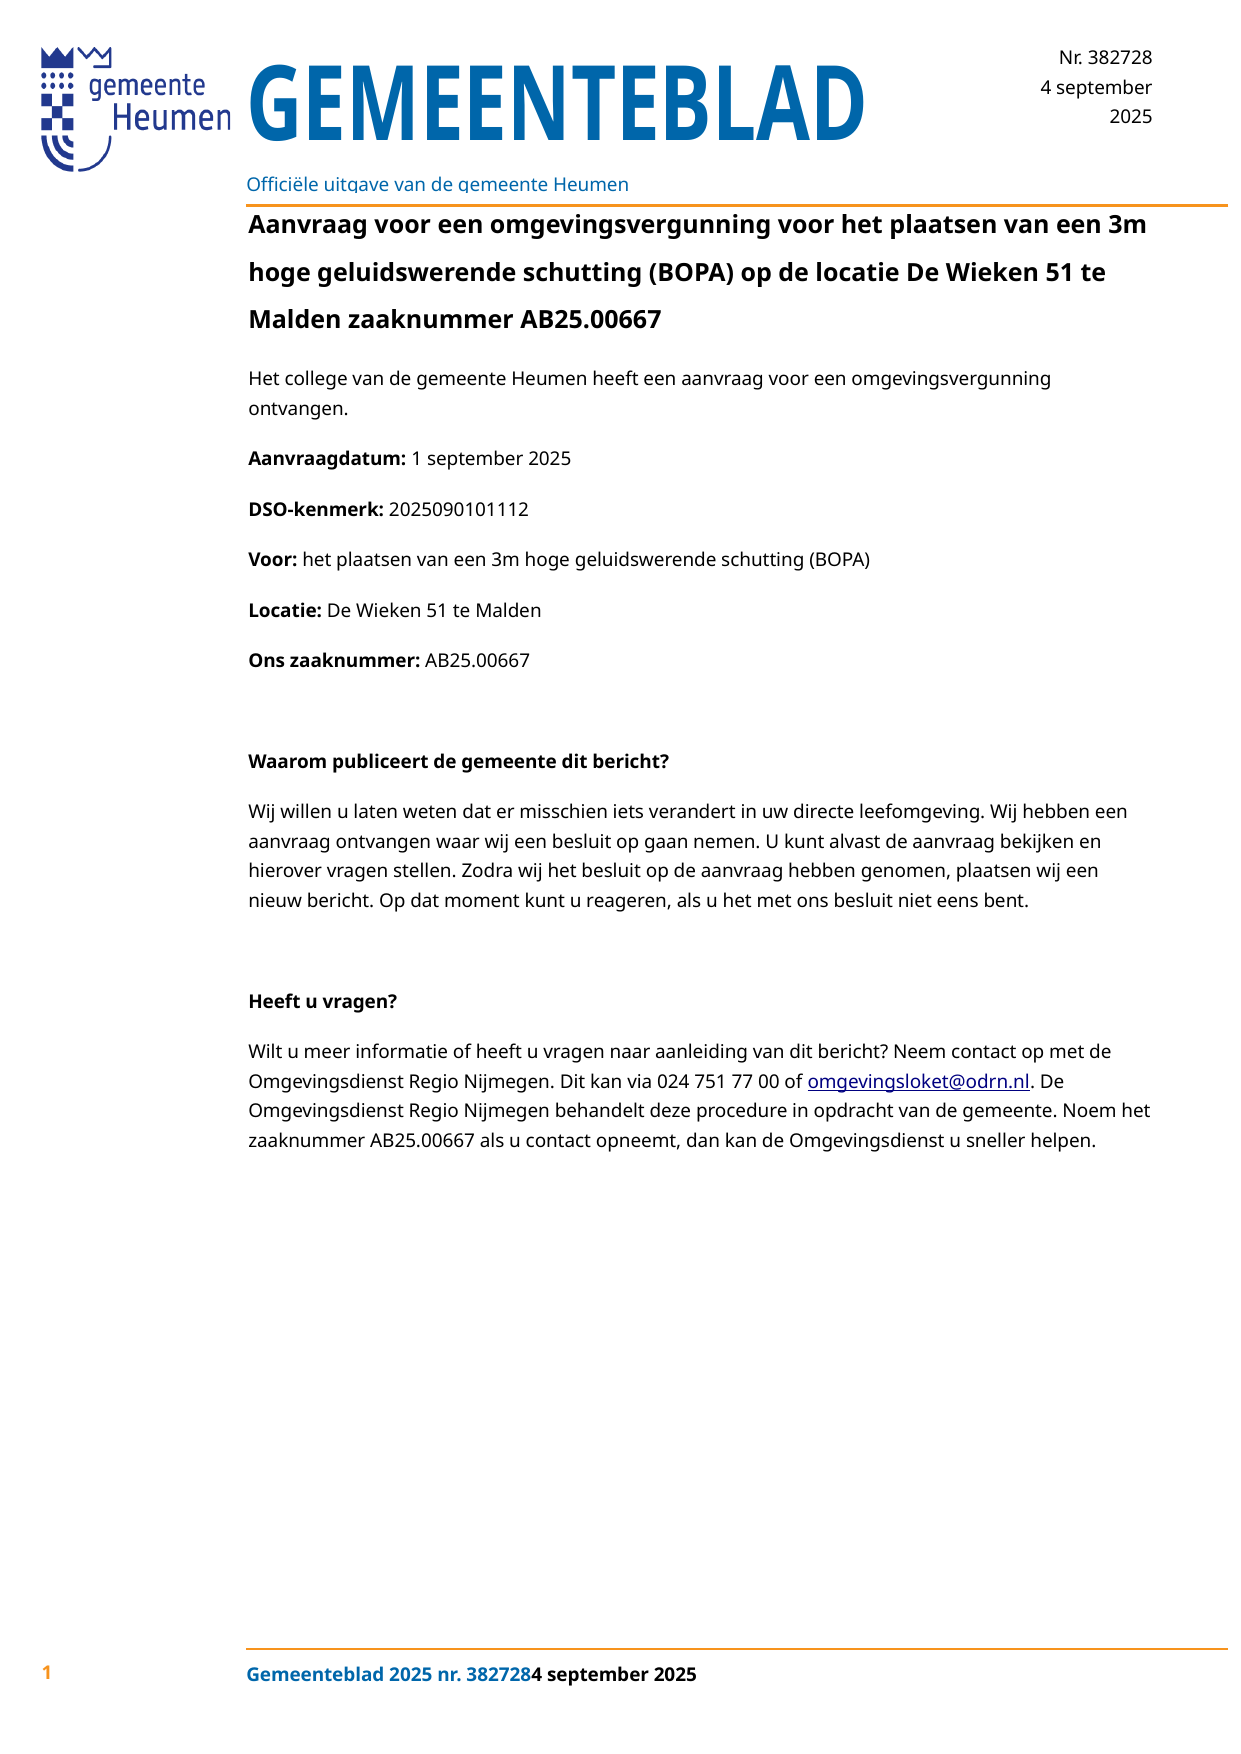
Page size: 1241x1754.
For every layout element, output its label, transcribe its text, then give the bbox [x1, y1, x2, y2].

text Wilt u meer informatie of heeft u vragen naar aanleiding van dit bericht? Neem contact op met de Omgevingsdienst Regio Nijmegen. Dit kan via 024 751 77 00 of omgevingsloket@odrn.nl. De Omgevingsdienst Regio Nijmegen behandelt deze procedure in opdracht van de gemeente. Noem het zaaknummer AB25.00667 als u contact opneemt, dan kan de Omgevingsdienst u sneller helpen. [248, 1038, 1152, 1153]
picture [41, 47, 231, 172]
text Heeft u vragen? [248, 988, 1152, 1014]
text Aanvraag voor een omgevingsvergunning voor het plaatsen van een 3m hoge geluidswerende schutting (BOPA) op de locatie De Wieken 51 te Malden zaaknummer AB25.00667 [248, 207, 1152, 336]
text Waarom publiceert de gemeente dit bericht? [248, 748, 1152, 774]
text DSO-kenmerk: 2025090101112 [248, 496, 1152, 522]
text Voor: het plaatsen van een 3m hoge geluidswerende schutting (BOPA) [248, 546, 1152, 572]
text Ons zaaknummer: AB25.00667 [248, 647, 1152, 673]
text Het college van de gemeente Heumen heeft een aanvraag voor een omgevingsvergunning ontvangen. [248, 366, 1152, 421]
text Wij willen u laten weten dat er misschien iets verandert in uw directe leefomgeving. Wij hebben een aanvraag ontvangen waar wij een besluit op gaan nemen. U kunt alvast de aanvraag bekijken en hierover vragen stellen. Zodra wij het besluit op de aanvraag hebben genomen, plaatsen wij een nieuw bericht. Op dat moment kunt u reageren, als u het met ons besluit niet eens bent. [248, 798, 1152, 913]
text Locatie: De Wieken 51 te Malden [248, 597, 1152, 622]
text Aanvraagdatum: 1 september 2025 [248, 446, 1152, 471]
